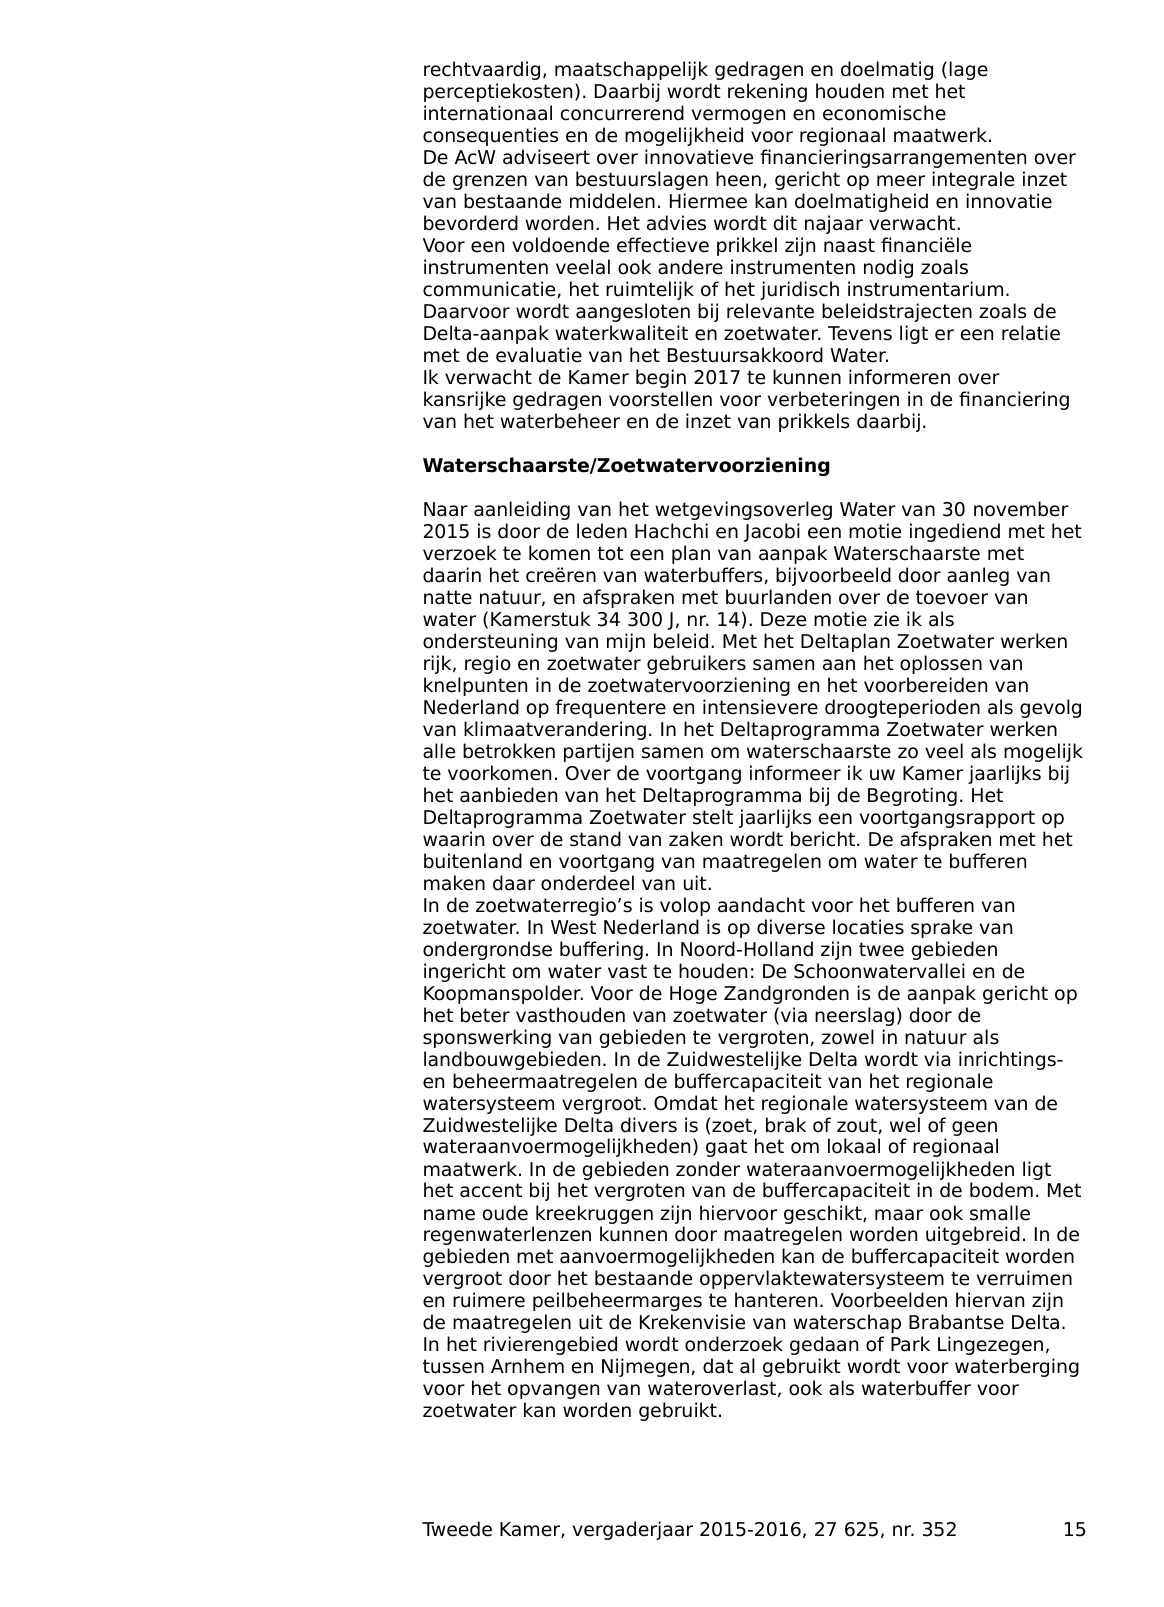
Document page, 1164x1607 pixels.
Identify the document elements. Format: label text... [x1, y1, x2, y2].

text De AcW adviseert over innovatieve financieringsarrangementen over de grenzen van bestuurslagen heen, gericht op meer integrale inzet van bestaande middelen. Hiermee kan doelmatigheid en innovatie bevorderd worden. Het advies wordt dit najaar verwacht. [422, 147, 1087, 235]
text rechtvaardig, maatschappelijk gedragen en doelmatig (lage perceptiekosten). Daarbij wordt rekening houden met het internationaal concurrerend vermogen en economische consequenties en de mogelijkheid voor regionaal maatwerk. [422, 59, 1087, 147]
text Naar aanleiding van het wetgevingsoverleg Water van 30 november 2015 is door de leden Hachchi en Jacobi een motie ingediend met het verzoek te komen tot een plan van aanpak Waterschaarste met daarin het creëren van waterbuffers, bijvoorbeeld door aanleg van natte natuur, en afspraken met buurlanden over de toevoer van water (Kamerstuk 34 300 J, nr. 14). Deze motie zie ik als ondersteuning van mijn beleid. Met het Deltaplan Zoetwater werken rijk, regio en zoetwater gebruikers samen aan het oplossen van knelpunten in de zoetwatervoorziening en het voorbereiden van Nederland op frequentere en intensievere droogteperioden als gevolg van klimaatverandering. In het Deltaprogramma Zoetwater werken alle betrokken partijen samen om waterschaarste zo veel als mogelijk te voorkomen. Over de voortgang informeer ik uw Kamer jaarlijks bij het aanbieden van het Deltaprogramma bij de Begroting. Het Deltaprogramma Zoetwater stelt jaarlijks een voortgangsrapport op waarin over de stand van zaken wordt bericht. De afspraken met het buitenland en voortgang van maatregelen om water te bufferen maken daar onderdeel van uit. [422, 499, 1087, 895]
subtitle Waterschaarste/Zoetwatervoorziening [422, 455, 1087, 477]
text Voor een voldoende effectieve prikkel zijn naast financiële instrumenten veelal ook andere instrumenten nodig zoals communicatie, het ruimtelijk of het juridisch instrumentarium. Daarvoor wordt aangesloten bij relevante beleidstrajecten zoals de Delta-aanpak waterkwaliteit en zoetwater. Tevens ligt er een relatie met de evaluatie van het Bestuursakkoord Water. [422, 235, 1087, 367]
text In de zoetwaterregio’s is volop aandacht voor het bufferen van zoetwater. In West Nederland is op diverse locaties sprake van ondergrondse buffering. In Noord-Holland zijn twee gebieden ingericht om water vast te houden: De Schoonwatervallei en de Koopmanspolder. Voor de Hoge Zandgronden is de aanpak gericht op het beter vasthouden van zoetwater (via neerslag) door de sponswerking van gebieden te vergroten, zowel in natuur als landbouwgebieden. In de Zuidwestelijke Delta wordt via inrichtings- en beheermaatregelen de buffercapaciteit van het regionale watersysteem vergroot. Omdat het regionale watersysteem van de Zuidwestelijke Delta divers is (zoet, brak of zout, wel of geen wateraanvoermogelijkheden) gaat het om lokaal of regionaal maatwerk. In de gebieden zonder wateraanvoermogelijkheden ligt het accent bij het vergroten van de buffercapaciteit in de bodem. Met name oude kreekruggen zijn hiervoor geschikt, maar ook smalle regenwaterlenzen kunnen door maatregelen worden uitgebreid. In de gebieden met aanvoermogelijkheden kan de buffercapaciteit worden vergroot door het bestaande oppervlaktewatersysteem te verruimen en ruimere peilbeheermarges te hanteren. Voorbeelden hiervan zijn de maatregelen uit de Krekenvisie van waterschap Brabantse Delta. In het rivierengebied wordt onderzoek gedaan of Park Lingezegen, tussen Arnhem en Nijmegen, dat al gebruikt wordt voor waterberging voor het opvangen van wateroverlast, ook als waterbuffer voor zoetwater kan worden gebruikt. [422, 895, 1087, 1422]
text Ik verwacht de Kamer begin 2017 te kunnen informeren over kansrijke gedragen voorstellen voor verbeteringen in de financiering van het waterbeheer en de inzet van prikkels daarbij. [422, 367, 1087, 433]
